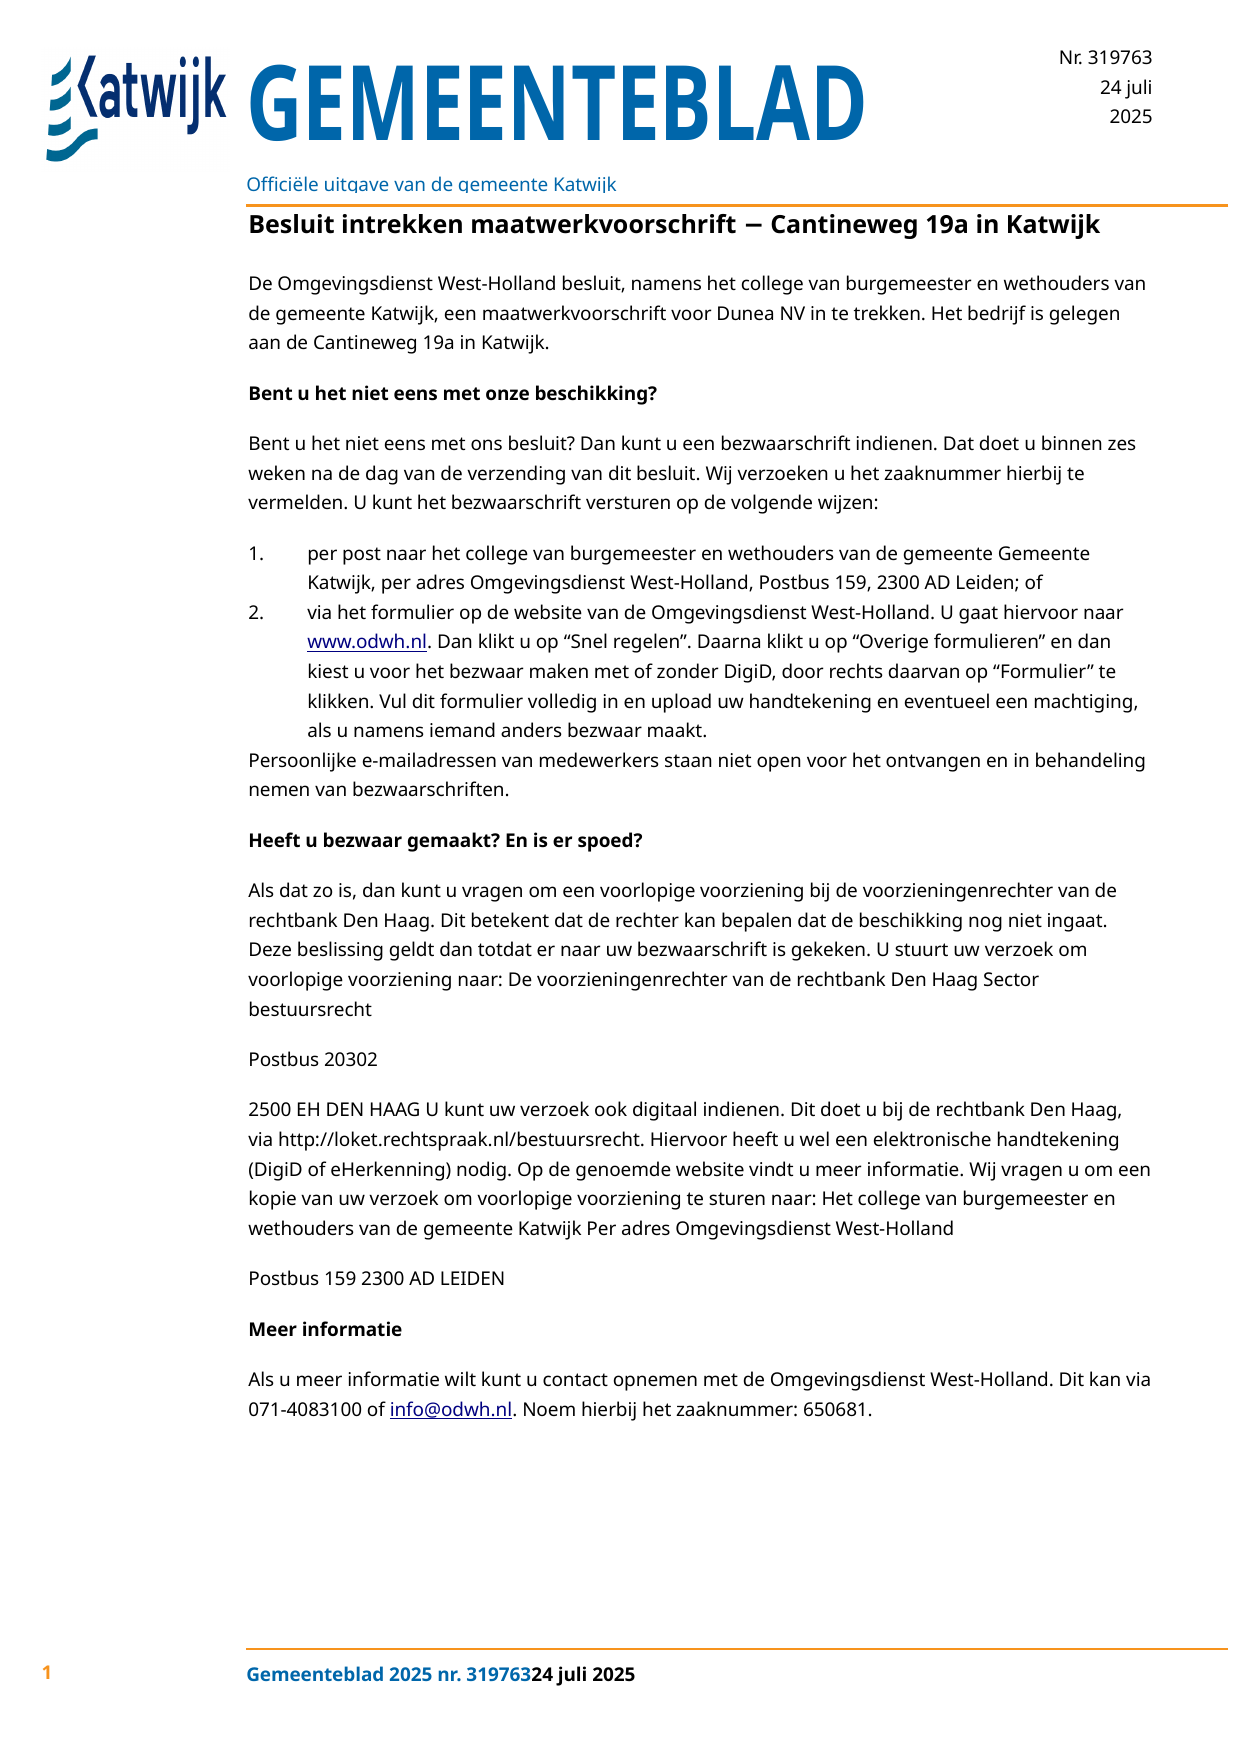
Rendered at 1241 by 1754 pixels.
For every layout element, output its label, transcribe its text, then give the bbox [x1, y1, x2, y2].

picture [41, 47, 231, 172]
text De Omgevingsdienst West-Holland besluit, namens het college van burgemeester en wethouders van de gemeente Katwijk, een maatwerkvoorschrift voor Dunea NV in te trekken. Het bedrijf is gelegen aan de Cantineweg 19a in Katwijk. [248, 270, 1152, 355]
text Besluit intrekken maatwerkvoorschrift − Cantineweg 19a in Katwijk [248, 207, 1152, 241]
text Als dat zo is, dan kunt u vragen om een voorlopige voorziening bij de voorzieningenrechter van de rechtbank Den Haag. Dit betekent dat de rechter kan bepalen dat de beschikking nog niet ingaat. Deze beslissing geldt dan totdat er naar uw bezwaarschrift is gekeken. U stuurt uw verzoek om voorlopige voorziening naar: De voorzieningenrechter van de rechtbank Den Haag Sector bestuursrecht [248, 877, 1152, 1021]
text Bent u het niet eens met onze beschikking? [248, 380, 1152, 406]
text Heeft u bezwaar gemaakt? En is er spoed? [248, 827, 1152, 853]
list per post naar het college van burgemeester en wethouders van de gemeente Gemeente Katwijk, per adres Omgevingsdienst West-Holland, Postbus 159, 2300 AD Leiden; of [248, 540, 1152, 595]
text Als u meer informatie wilt kunt u contact opnemen met de Omgevingsdienst West-Holland. Dit kan via 071-4083100 of info@odwh.nl. Noem hierbij het zaaknummer: 650681. [248, 1366, 1152, 1421]
text Postbus 159 2300 AD LEIDEN [248, 1265, 1152, 1291]
text 2500 EH DEN HAAG U kunt uw verzoek ook digitaal indienen. Dit doet u bij de rechtbank Den Haag, via http://loket.rechtspraak.nl/bestuursrecht. Hiervoor heeft u wel een elektronische handtekening (DigiD of eHerkenning) nodig. Op de genoemde website vindt u meer informatie. Wij vragen u om een kopie van uw verzoek om voorlopige voorziening te sturen naar: Het college van burgemeester en wethouders van de gemeente Katwijk Per adres Omgevingsdienst West-Holland [248, 1097, 1152, 1241]
text Persoonlijke e-mailadressen van medewerkers staan niet open voor het ontvangen en in behandeling nemen van bezwaarschriften. [248, 747, 1152, 802]
text Meer informatie [248, 1316, 1152, 1341]
text Bent u het niet eens met ons besluit? Dan kunt u een bezwaarschrift indienen. Dat doet u binnen zes weken na de dag van de verzending van dit besluit. Wij verzoeken u het zaaknummer hierbij te vermelden. U kunt het bezwaarschrift versturen op de volgende wijzen: [248, 430, 1152, 515]
list via het formulier op de website van de Omgevingsdienst West-Holland. U gaat hiervoor naar www.odwh.nl. Dan klikt u op “Snel regelen”. Daarna klikt u op “Overige formulieren” en dan kiest u voor het bezwaar maken met of zonder DigiD, door rechts daarvan op “Formulier” te klikken. Vul dit formulier volledig in en upload uw handtekening en eventueel een machtiging, als u namens iemand anders bezwaar maakt. [248, 599, 1152, 743]
text Postbus 20302 [248, 1046, 1152, 1072]
